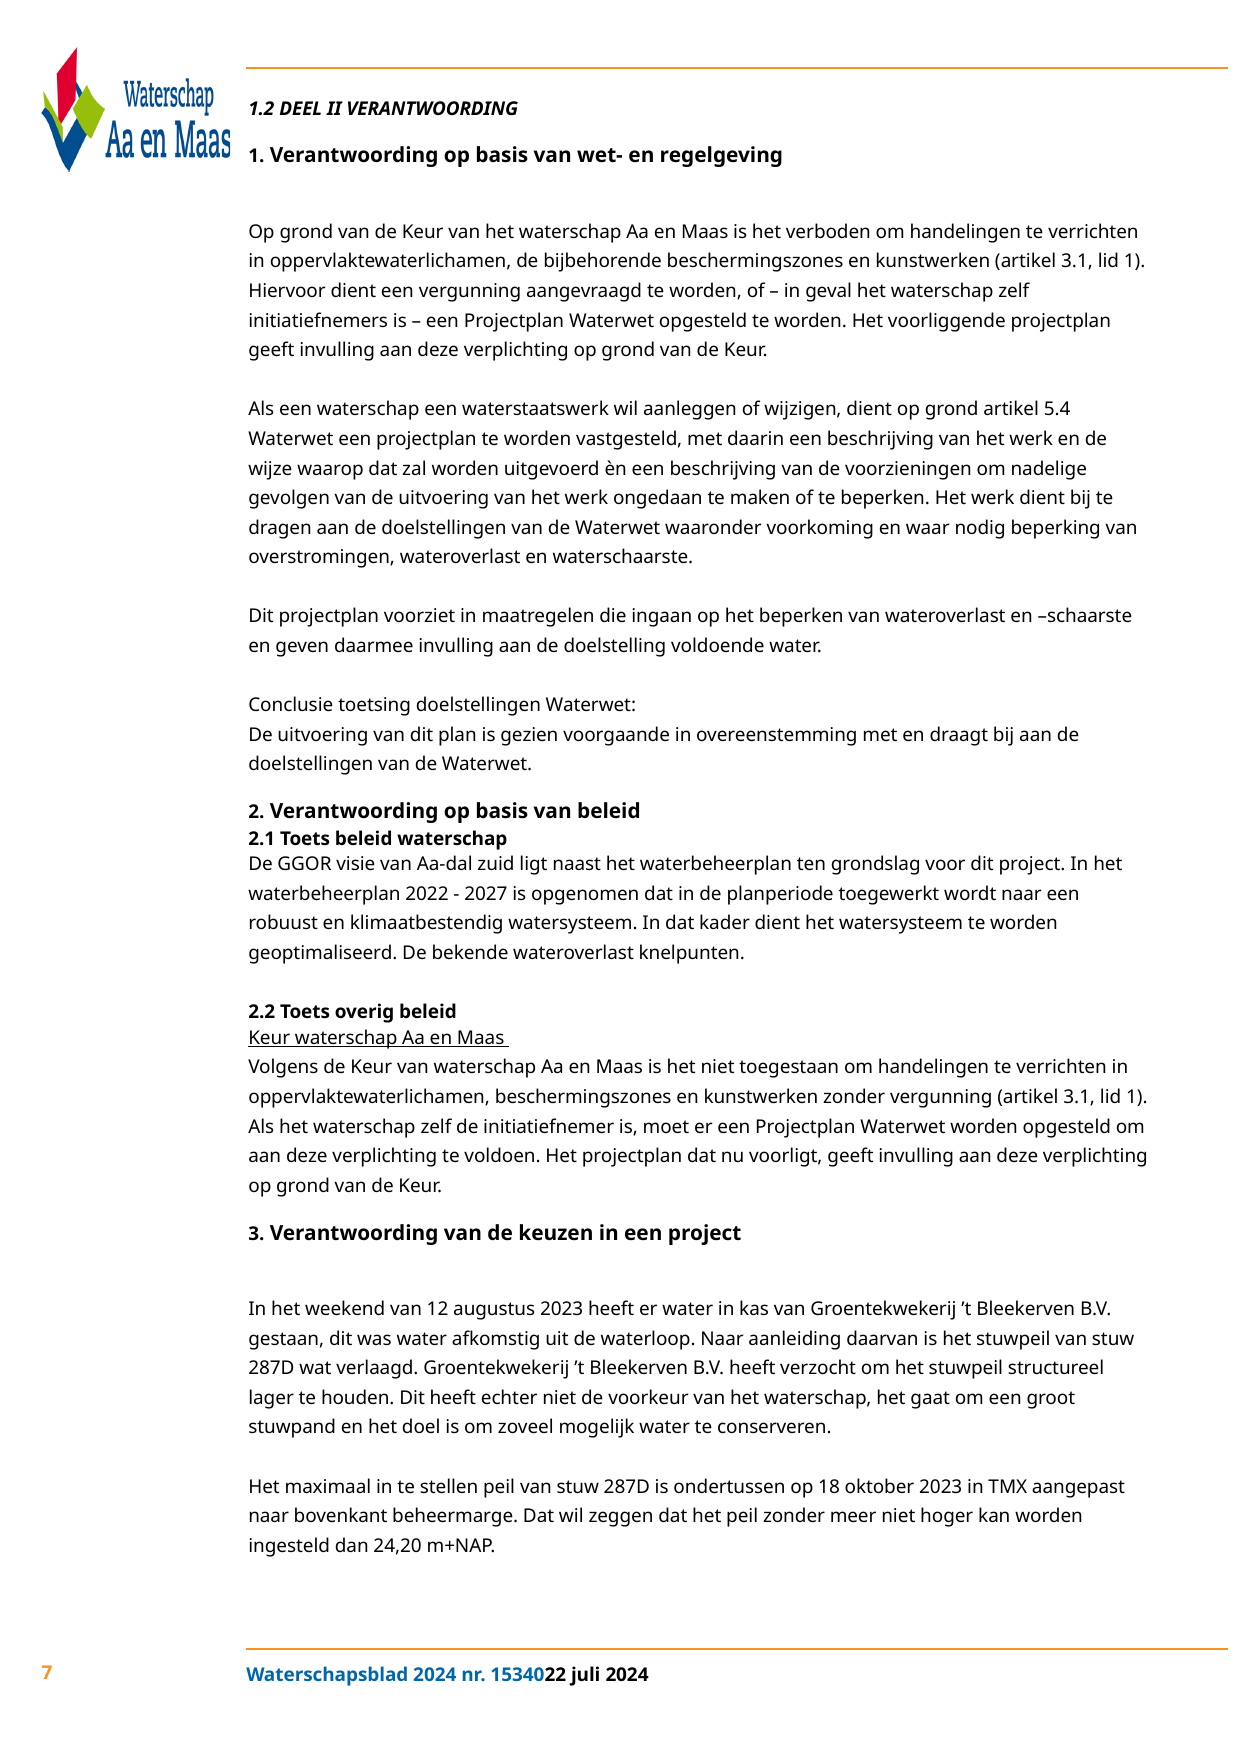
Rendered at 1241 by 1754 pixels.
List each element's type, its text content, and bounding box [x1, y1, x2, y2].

text De GGOR visie van Aa-dal zuid ligt naast het waterbeheerplan ten grondslag voor dit project. In het waterbeheerplan 2022 - 2027 is opgenomen dat in de planperiode toegewerkt wordt naar een robuust en klimaatbestendig watersysteem. In dat kader dient het watersysteem te worden geoptimaliseerd. De bekende wateroverlast knelpunten. [248, 850, 1152, 965]
text De uitvoering van dit plan is gezien voorgaande in overeenstemming met en draagt bij aan de doelstellingen van de Waterwet. [248, 721, 1152, 776]
text Als een waterschap een waterstaatswerk wil aanleggen of wijzigen, dient op grond artikel 5.4 Waterwet een projectplan te worden vastgesteld, met daarin een beschrijving van het werk en de wijze waarop dat zal worden uitgevoerd èn een beschrijving van de voorzieningen om nadelige gevolgen van de uitvoering van het werk ongedaan te maken of te beperken. Het werk dient bij te dragen aan de doelstellingen van de Waterwet waaronder voorkoming en waar nodig beperking van overstromingen, wateroverlast en waterschaarste. [248, 396, 1152, 569]
text Dit projectplan voorziet in maatregelen die ingaan op het beperken van wateroverlast en –schaarste en geven daarmee invulling aan de doelstelling voldoende water. [248, 603, 1152, 658]
text Het maximaal in te stellen peil van stuw 287D is ondertussen op 18 oktober 2023 in TMX aangepast naar bovenkant beheermarge. Dat wil zeggen dat het peil zonder meer niet hoger kan worden ingesteld dan 24,20 m+NAP. [248, 1473, 1152, 1558]
text Op grond van de Keur van het waterschap Aa en Maas is het verboden om handelingen te verrichten in oppervlaktewaterlichamen, de bijbehorende beschermingszones en kunstwerken (artikel 3.1, lid 1). Hiervoor dient een vergunning aangevraagd te worden, of – in geval het waterschap zelf initiatiefnemers is – een Projectplan Waterwet opgesteld te worden. Het voorliggende projectplan geeft invulling aan deze verplichting op grond van de Keur. [248, 218, 1152, 362]
text Conclusie toetsing doelstellingen Waterwet: [248, 691, 1152, 717]
text In het weekend van 12 augustus 2023 heeft er water in kas van Groentekwekerij ’t Bleekerven B.V. gestaan, dit was water afkomstig uit de waterloop. Naar aanleiding daarvan is het stuwpeil van stuw 287D wat verlaagd. Groentekwekerij ’t Bleekerven B.V. heeft verzocht om het stuwpeil structureel lager te houden. Dit heeft echter niet de voorkeur van het waterschap, het gaat om een groot stuwpand en het doel is om zoveel mogelijk water te conserveren. [248, 1295, 1152, 1439]
text Volgens de Keur van waterschap Aa en Maas is het niet toegestaan om handelingen te verrichten in oppervlaktewaterlichamen, beschermingszones en kunstwerken zonder vergunning (artikel 3.1, lid 1). Als het waterschap zelf de initiatiefnemer is, moet er een Projectplan Waterwet worden opgesteld om aan deze verplichting te voldoen. Het projectplan dat nu voorligt, geeft invulling aan deze verplichting op grond van de Keur. [248, 1054, 1152, 1198]
text 3. Verantwoording van de keuzen in een project [248, 1218, 1152, 1246]
picture [41, 47, 231, 172]
text 1.2 DEEL II VERANTWOORDING [248, 95, 1152, 121]
text 2. Verantwoording op basis van beleid [248, 796, 1152, 825]
text 2.1 Toets beleid waterschap [248, 825, 1152, 850]
text 1. Verantwoording op basis van wet- en regelgeving [248, 140, 1152, 169]
text Keur waterschap Aa en Maas [248, 1024, 1152, 1050]
text 2.2 Toets overig beleid [248, 998, 1152, 1024]
